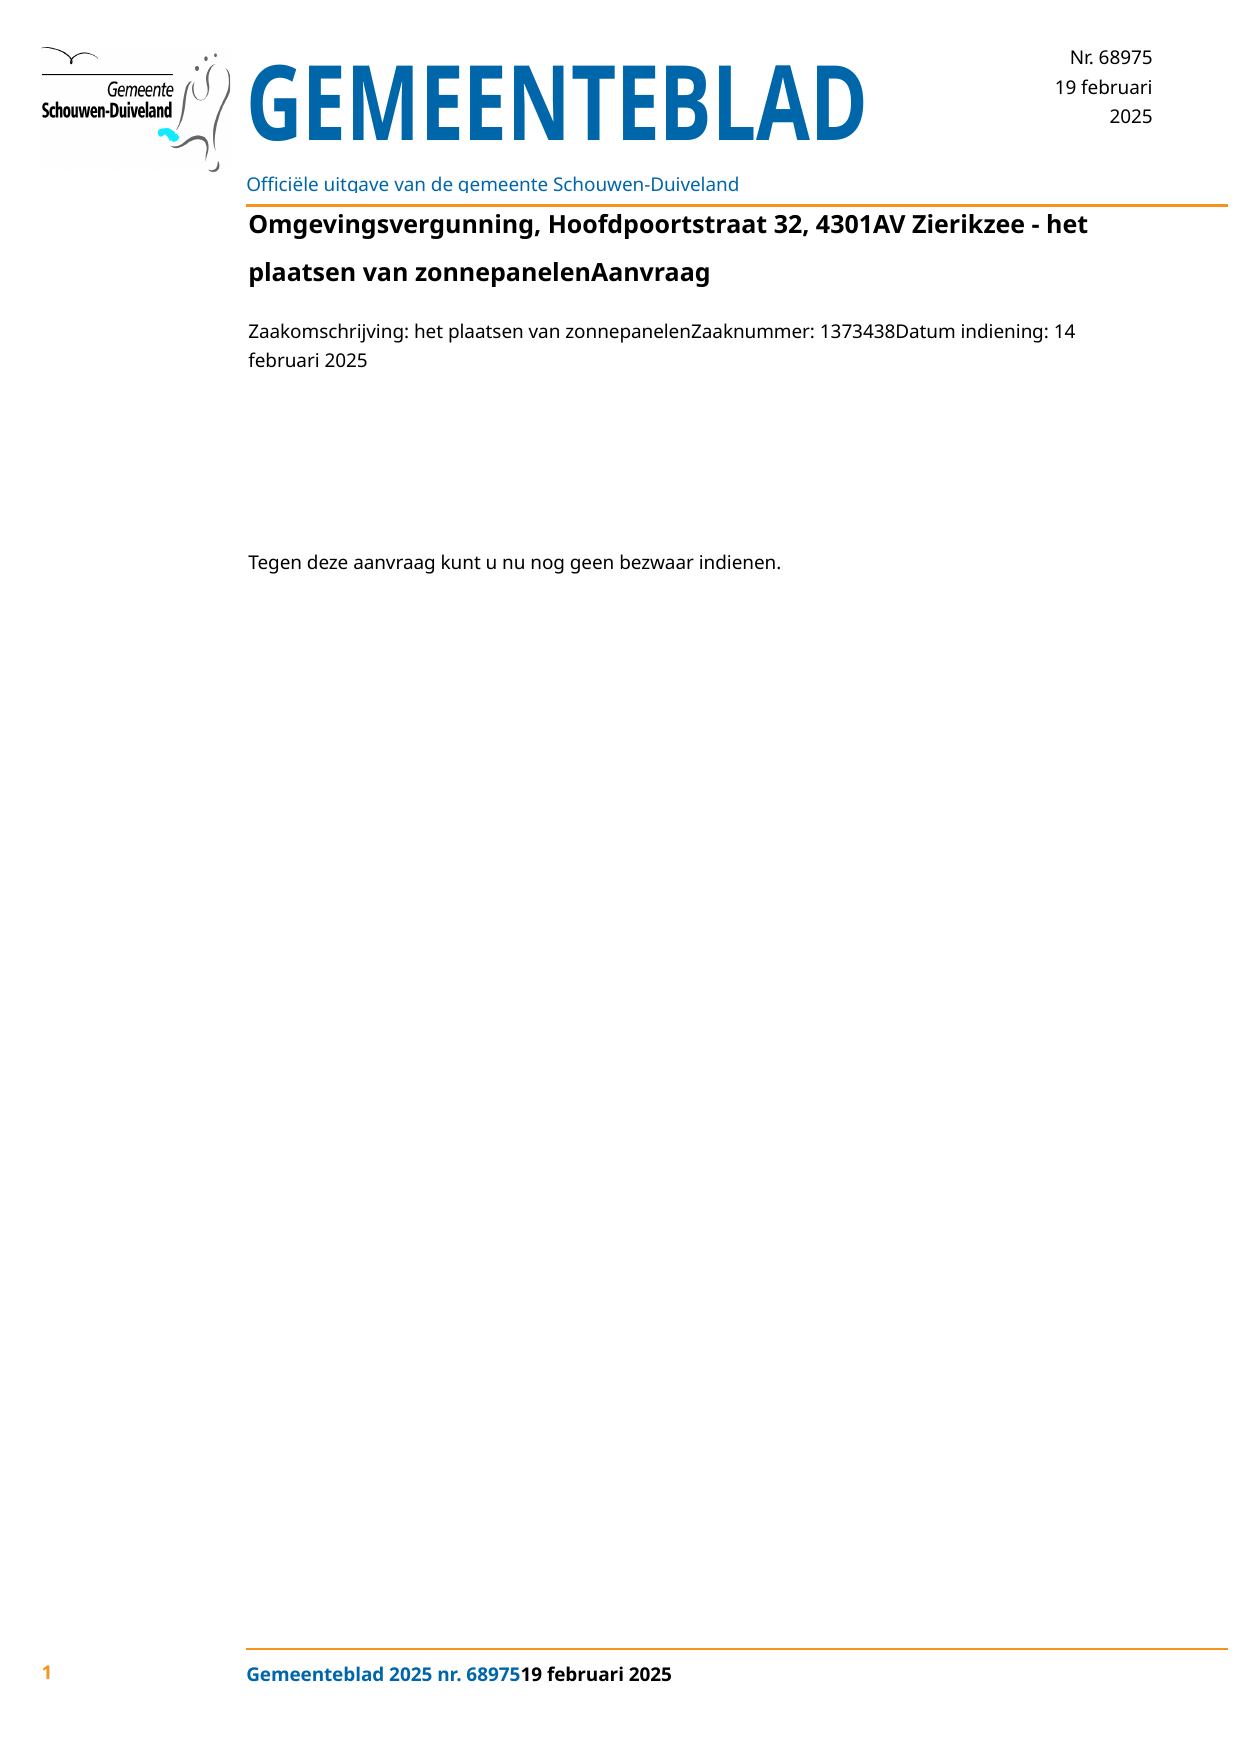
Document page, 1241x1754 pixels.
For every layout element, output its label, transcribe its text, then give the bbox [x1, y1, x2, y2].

text Omgevingsvergunning, Hoofdpoortstraat 32, 4301AV Zierikzee - het plaatsen van zonnepanelenAanvraag [248, 207, 1152, 288]
text Tegen deze aanvraag kunt u nu nog geen bezwaar indienen. [248, 549, 1152, 575]
picture [41, 47, 231, 172]
text Zaakomschrijving: het plaatsen van zonnepanelenZaaknummer: 1373438Datum indiening: 14 februari 2025 [248, 318, 1152, 373]
